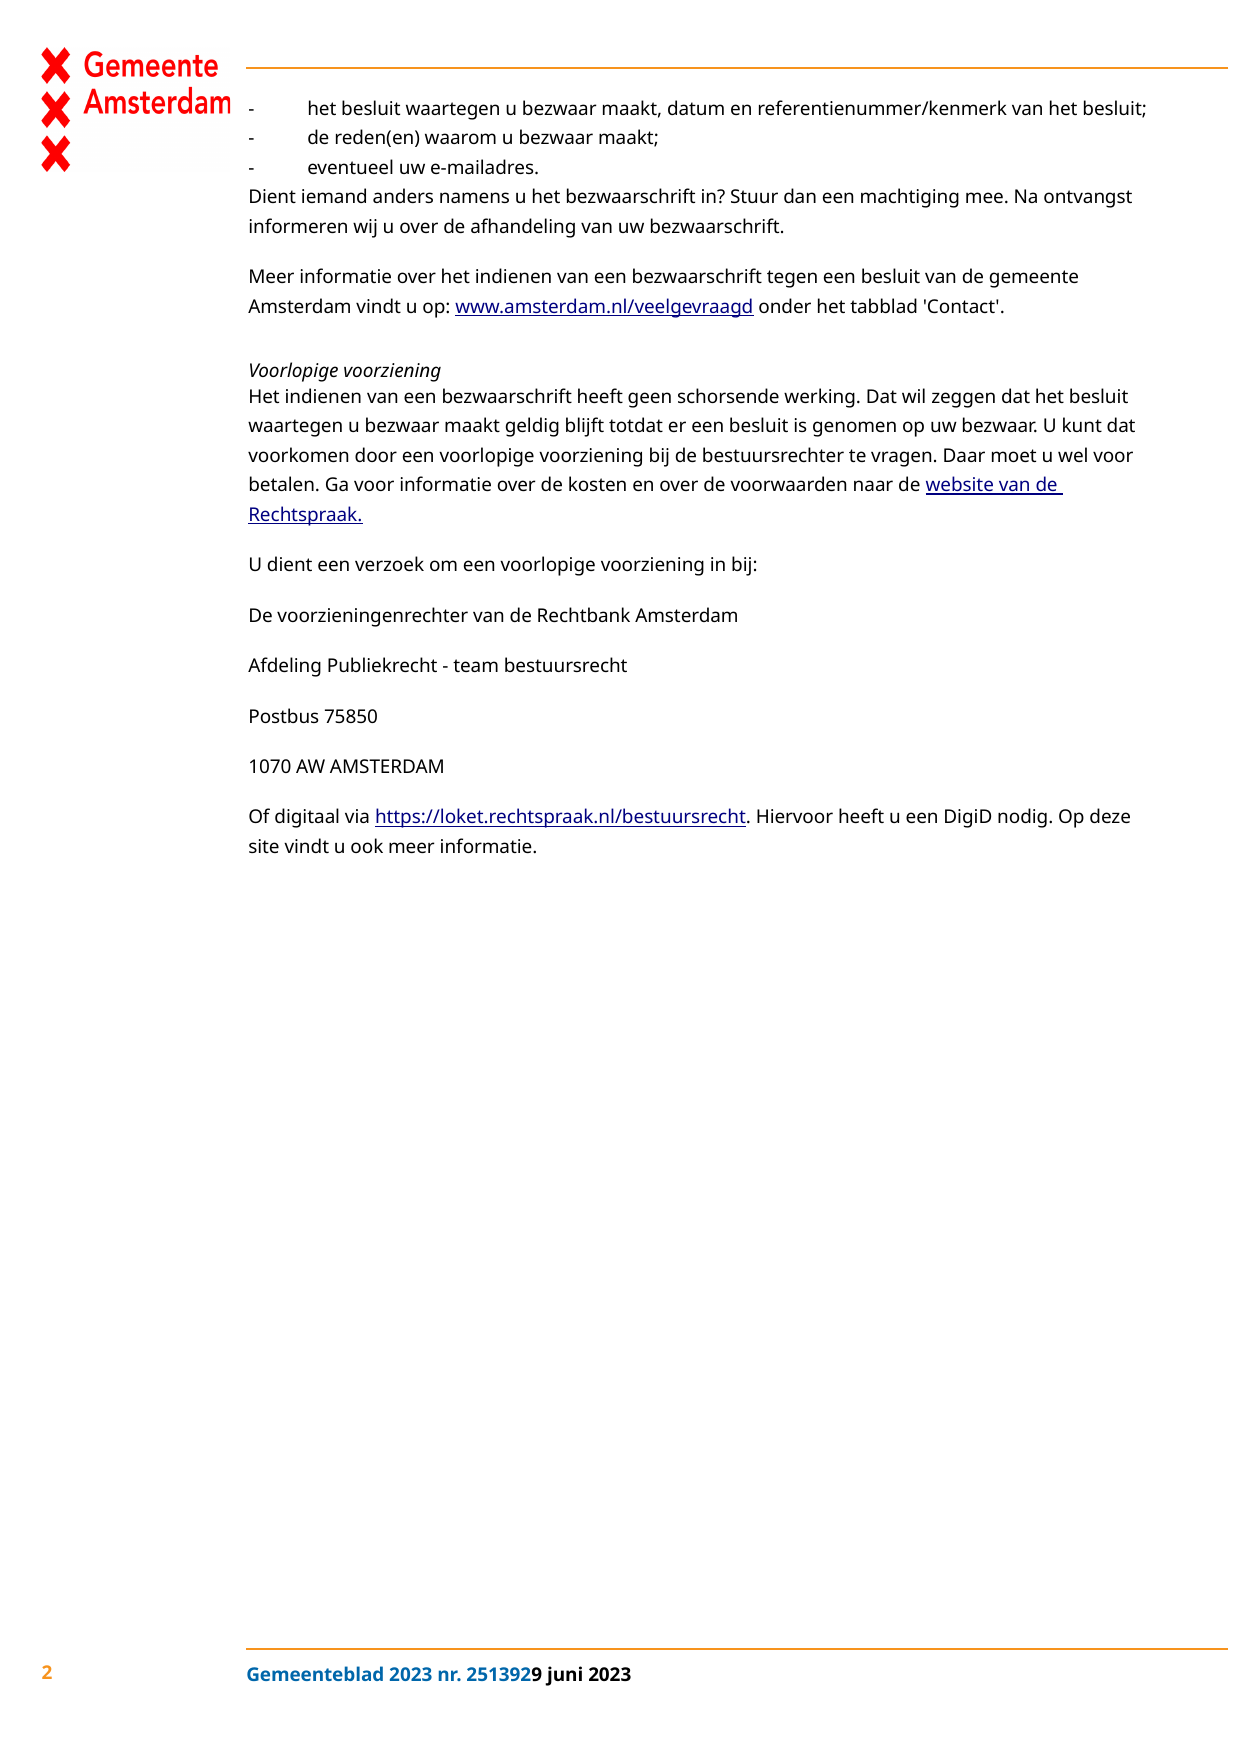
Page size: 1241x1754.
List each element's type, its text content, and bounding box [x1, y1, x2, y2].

text Afdeling Publiekrecht - team bestuursrecht [248, 652, 1152, 678]
text Postbus 75850 [248, 703, 1152, 728]
text Dient iemand anders namens u het bezwaarschrift in? Stuur dan een machtiging mee. Na ontvangst informeren wij u over de afhandeling van uw bezwaarschrift. [248, 183, 1152, 239]
text Het indienen van een bezwaarschrift heeft geen schorsende werking. Dat wil zeggen dat het besluit waartegen u bezwaar maakt geldig blijft totdat er een besluit is genomen op uw bezwaar. U kunt dat voorkomen door een voorlopige voorziening bij de bestuursrechter te vragen. Daar moet u wel voor betalen. Ga voor informatie over de kosten en over de voorwaarden naar de website van de Rechtspraak. [248, 383, 1152, 527]
list de reden(en) waarom u bezwaar maakt; [248, 124, 1152, 150]
text Voorlopige voorziening [248, 357, 1152, 383]
text Of digitaal via https://loket.rechtspraak.nl/bestuursrecht. Hiervoor heeft u een DigiD nodig. Op deze site vindt u ook meer informatie. [248, 804, 1152, 859]
list het besluit waartegen u bezwaar maakt, datum en referentienummer/kenmerk van het besluit; [248, 95, 1152, 121]
text Meer informatie over het indienen van een bezwaarschrift tegen een besluit van de gemeente Amsterdam vindt u op: www.amsterdam.nl/veelgevraagd onder het tabblad 'Contact'. [248, 263, 1152, 319]
list eventueel uw e-mailadres. [248, 154, 1152, 180]
text 1070 AW AMSTERDAM [248, 753, 1152, 779]
text U dient een verzoek om een voorlopige voorziening in bij: [248, 552, 1152, 577]
picture [41, 47, 231, 172]
text De voorzieningenrechter van de Rechtbank Amsterdam [248, 602, 1152, 628]
